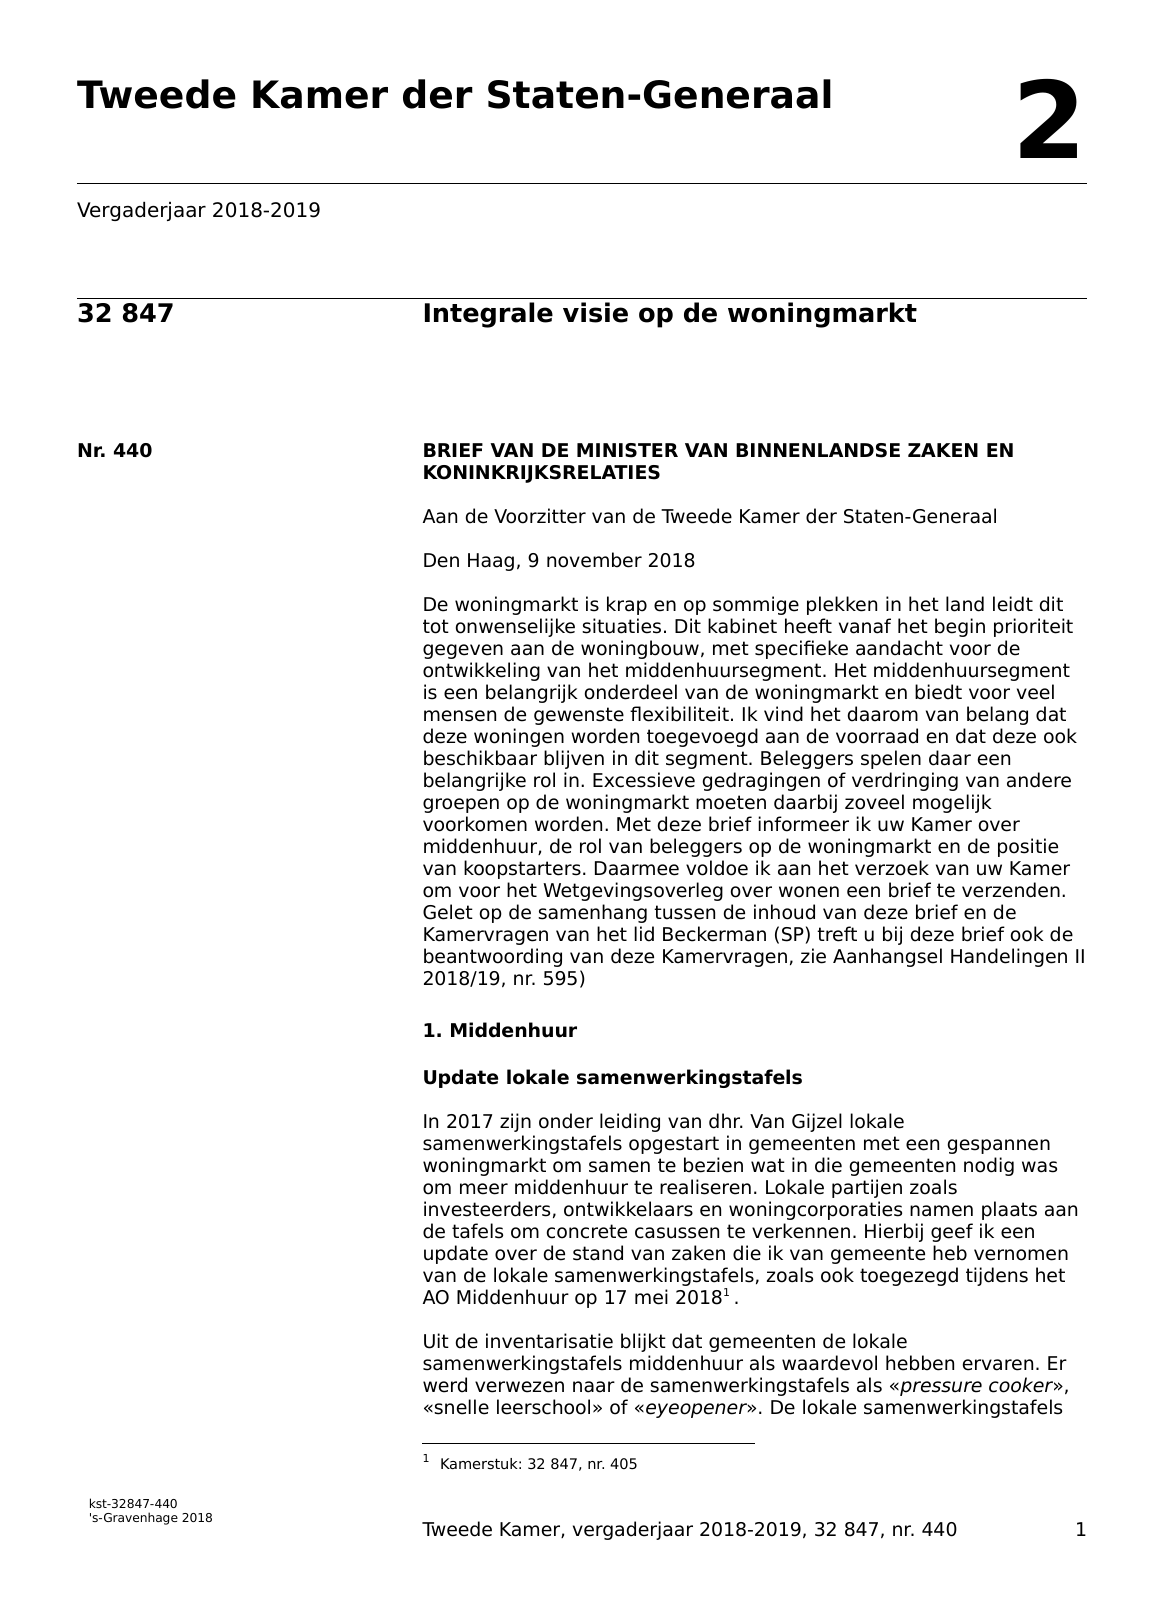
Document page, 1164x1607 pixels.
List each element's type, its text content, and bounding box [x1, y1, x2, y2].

subtitle Update lokale samenwerkingstafels [422, 1067, 1087, 1089]
text De woningmarkt is krap en op sommige plekken in het land leidt dit tot onwenselijke situaties. Dit kabinet heeft vanaf het begin prioriteit gegeven aan de woningbouw, met specifieke aandacht voor de ontwikkeling van het middenhuursegment. Het middenhuursegment is een belangrijk onderdeel van de woningmarkt en biedt voor veel mensen de gewenste flexibiliteit. Ik vind het daarom van belang dat deze woningen worden toegevoegd aan de voorraad en dat deze ook beschikbaar blijven in dit segment. Beleggers spelen daar een belangrijke rol in. Excessieve gedragingen of verdringing van andere groepen op de woningmarkt moeten daarbij zoveel mogelijk voorkomen worden. Met deze brief informeer ik uw Kamer over middenhuur, de rol van beleggers op de woningmarkt en de positie van koopstarters. Daarmee voldoe ik aan het verzoek van uw Kamer om voor het Wetgevingsoverleg over wonen een brief te verzenden. Gelet op de samenhang tussen de inhoud van deze brief en de Kamervragen van het lid Beckerman (SP) treft u bij deze brief ook de beantwoording van deze Kamervragen, zie Aanhangsel Handelingen II 2018/19, nr. 595) [422, 594, 1087, 990]
table_header Tweede Kamer der Staten-Generaal [77, 59, 886, 183]
table_cell Vergaderjaar 2018-2019 [77, 184, 1087, 298]
text kst-32847-440 [88, 1497, 323, 1511]
subtitle 32 847 Integrale visie op de woningmarkt [77, 299, 1087, 329]
text 's-Gravenhage 2018 [88, 1511, 323, 1525]
text Den Haag, 9 november 2018 [422, 550, 1087, 572]
text Kamerstuk: 32 847, nr. 405 [422, 1452, 1087, 1474]
text Uit de inventarisatie blijkt dat gemeenten de lokale samenwerkingstafels middenhuur als waardevol hebben ervaren. Er werd verwezen naar de samenwerkingstafels als «pressure cooker», «snelle leerschool» of «eyeopener». De lokale samenwerkingstafels [422, 1331, 1087, 1419]
text Aan de Voorzitter van de Tweede Kamer der Staten-Generaal [422, 506, 1087, 528]
subtitle Nr. 440 BRIEF VAN DE MINISTER VAN BINNENLANDSE ZAKEN EN KONINKRIJKSRELATIES [77, 440, 1087, 484]
text In 2017 zijn onder leiding van dhr. Van Gijzel lokale samenwerkingstafels opgestart in gemeenten met een gespannen woningmarkt om samen te bezien wat in die gemeenten nodig was om meer middenhuur te realiseren. Lokale partijen zoals investeerders, ontwikkelaars en woningcorporaties namen plaats aan de tafels om concrete casussen te verkennen. Hierbij geef ik een update over de stand van zaken die ik van gemeente heb vernomen van de lokale samenwerkingstafels, zoals ook toegezegd tijdens het AO Middenhuur op 17 mei 2018. [422, 1111, 1087, 1309]
table_header 2 [886, 59, 1087, 183]
subtitle 1. Middenhuur [422, 1020, 1087, 1042]
